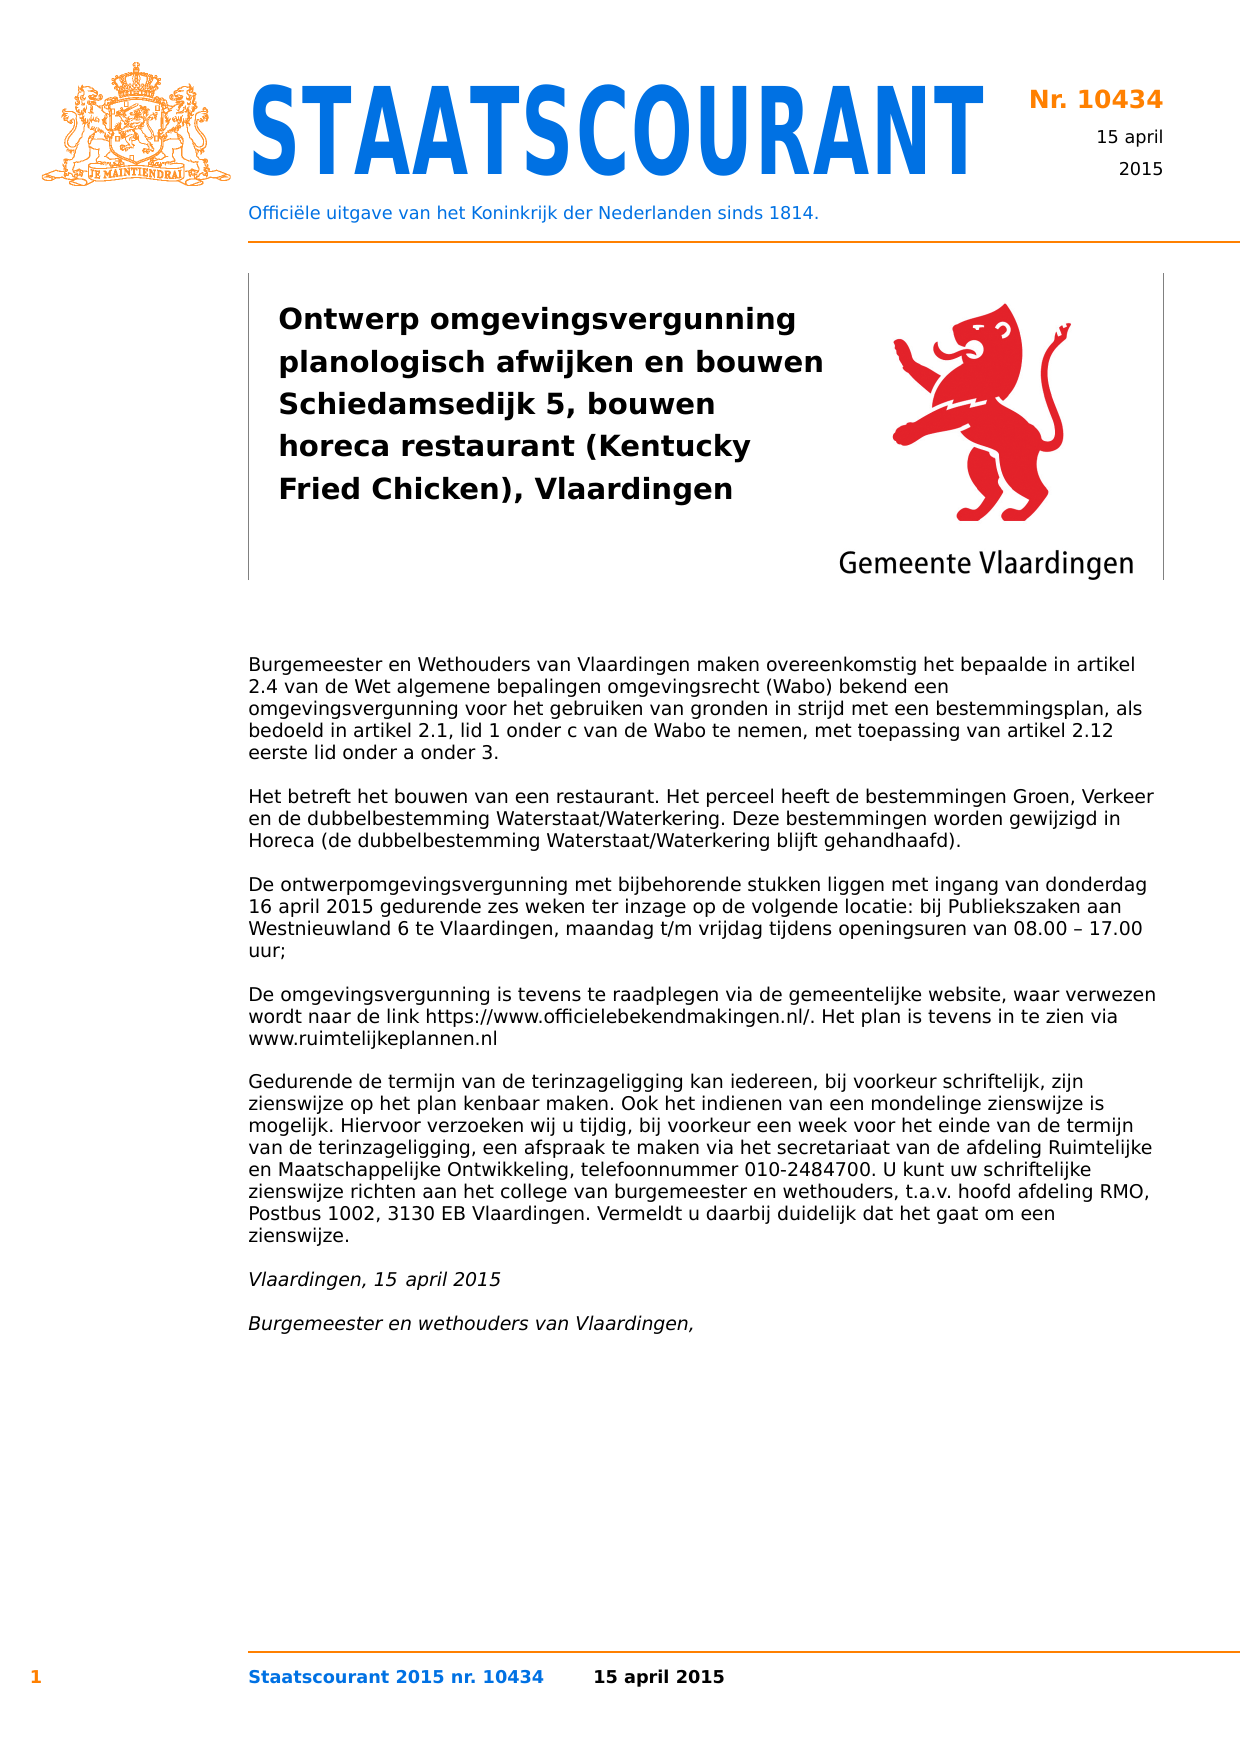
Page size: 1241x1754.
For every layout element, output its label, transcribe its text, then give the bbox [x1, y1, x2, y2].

text Vlaardingen, 15 april 2015 [248, 1269, 1163, 1291]
table_header Nr. 10434 [998, 62, 1240, 121]
picture [41, 62, 231, 186]
table_header STAATSCOURANT [248, 62, 998, 203]
table_cell Officiële uitgave van het Koninkrijk der Nederlanden sinds 1814. [248, 203, 1240, 241]
picture [838, 302, 1134, 581]
text Burgemeester en wethouders van Vlaardingen, [248, 1313, 1163, 1335]
table_header [25, 62, 248, 241]
text Het betreft het bouwen van een restaurant. Het perceel heeft de bestemmingen Groen, Verkeer en de dubbelbestemming Waterstaat/Waterkering. Deze bestemmingen worden gewijzigd in Horeca (de dubbelbestemming Waterstaat/Waterkering blijft gehandhaafd). [248, 786, 1163, 852]
table_cell 2015 [998, 153, 1240, 203]
text De ontwerpomgevingsvergunning met bijbehorende stukken liggen met ingang van donderdag 16 april 2015 gedurende zes weken ter inzage op de volgende locatie: bij Publiekszaken aan Westnieuwland 6 te Vlaardingen, maandag t/m vrijdag tijdens openingsuren van 08.00 – 17.00 uur; [248, 874, 1163, 962]
text De omgevingsvergunning is tevens te raadplegen via de gemeentelijke website, waar verwezen wordt naar de link https://www.officielebekendmakingen.nl/. Het plan is tevens in te zien via www.ruimtelijkeplannen.nl [248, 983, 1163, 1049]
table_cell 15 april [998, 121, 1240, 153]
text Gedurende de termijn van de terinzageligging kan iedereen, bij voorkeur schriftelijk, zijn zienswijze op het plan kenbaar maken. Ook het indienen van een mondelinge zienswijze is mogelijk. Hiervoor verzoeken wij u tijdig, bij voorkeur een week voor het einde van de termijn van de terinzageligging, een afspraak te maken via het secretariaat van de afdeling Ruimtelijke en Maatschappelijke Ontwikkeling, telefoonnummer 010-2484700. U kunt uw schriftelijke zienswijze richten aan het college van burgemeester en wethouders, t.a.v. hoofd afdeling RMO, Postbus 1002, 3130 EB Vlaardingen. Vermeldt u daarbij duidelijk dat het gaat om een zienswijze. [248, 1071, 1163, 1247]
subtitle Ontwerp omgevingsvergunning planologisch afwijken en bouwen Schiedamsedijk 5, bouwen horeca restaurant (Kentucky Fried Chicken), Vlaardingen [249, 273, 1163, 580]
text Burgemeester en Wethouders van Vlaardingen maken overeenkomstig het bepaalde in artikel 2.4 van de Wet algemene bepalingen omgevingsrecht (Wabo) bekend een omgevingsvergunning voor het gebruiken van gronden in strijd met een bestemmingsplan, als bedoeld in artikel 2.1, lid 1 onder c van de Wabo te nemen, met toepassing van artikel 2.12 eerste lid onder a onder 3. [248, 654, 1163, 764]
